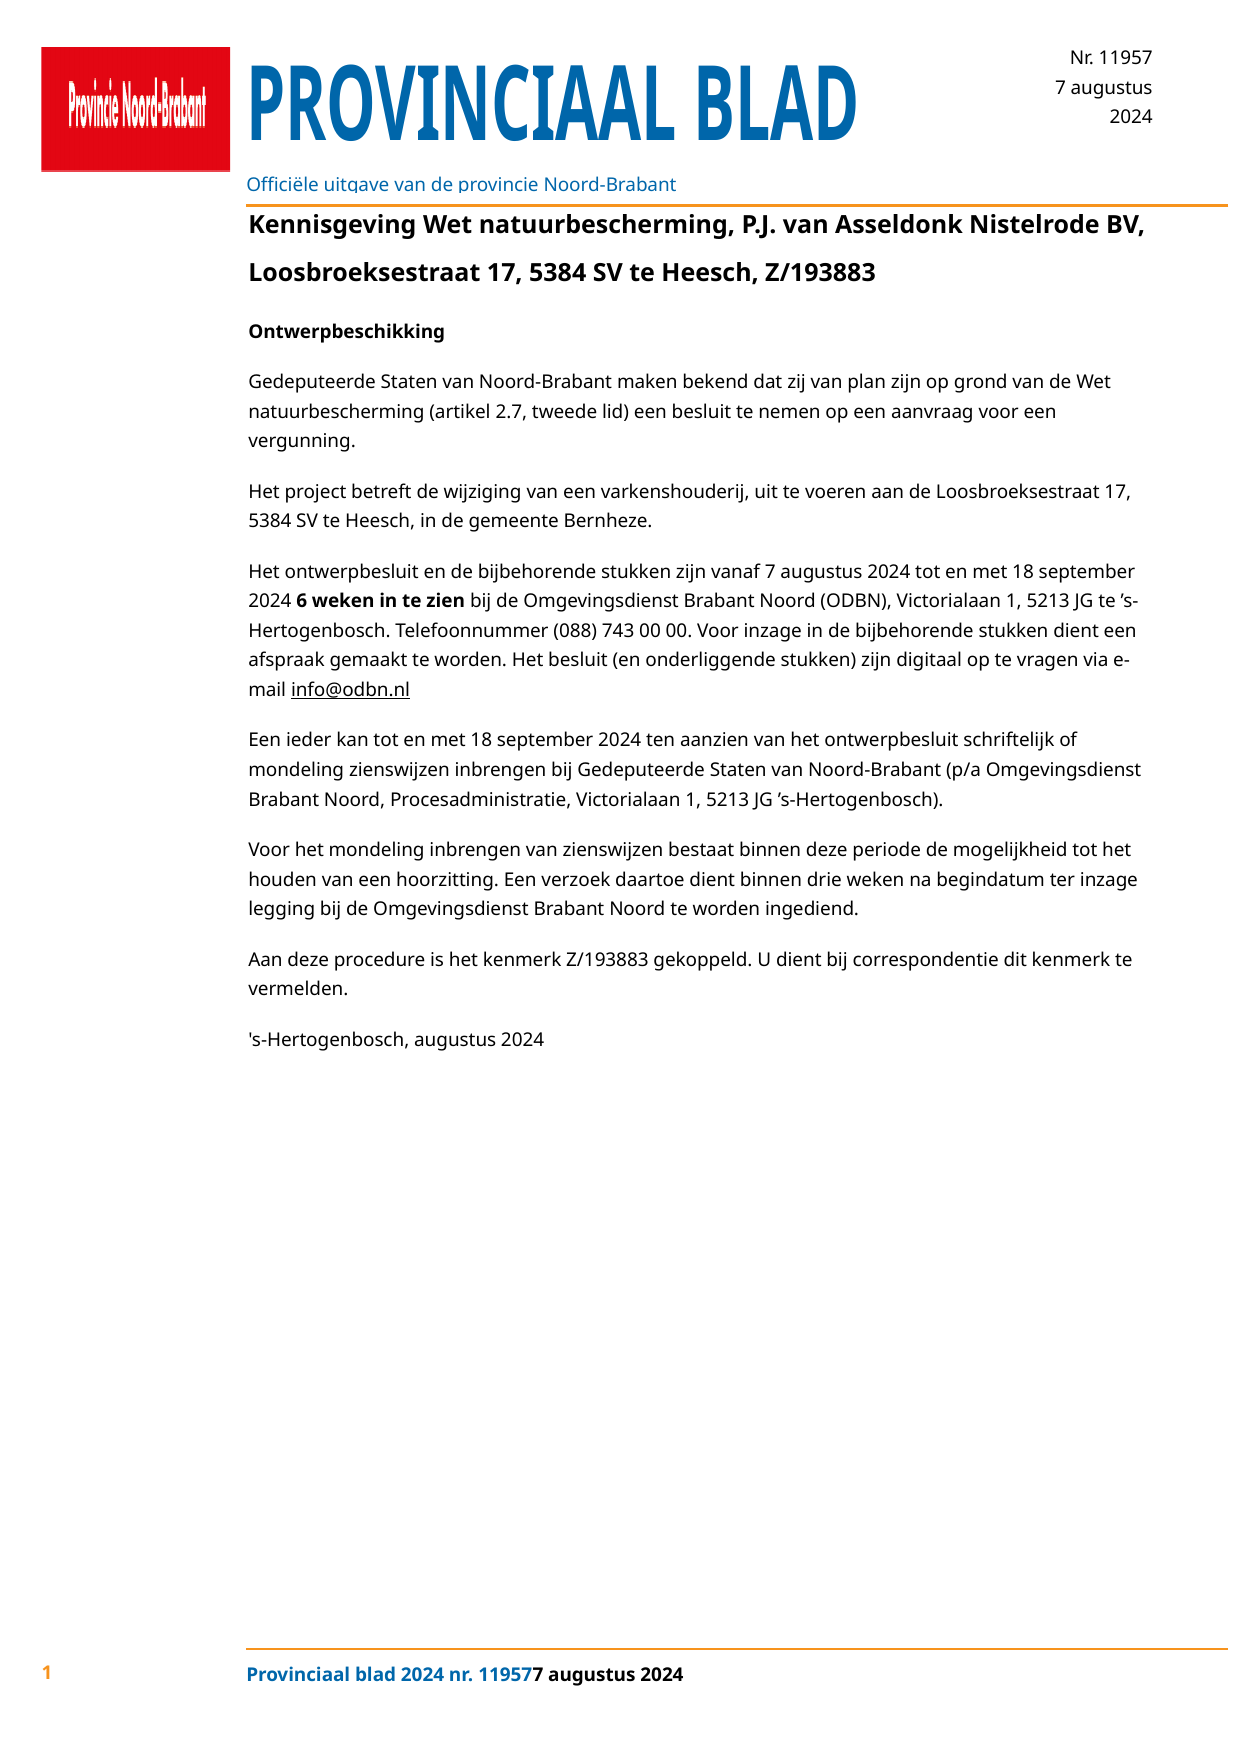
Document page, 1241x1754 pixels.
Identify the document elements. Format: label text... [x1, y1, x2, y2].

text Gedeputeerde Staten van Noord-Brabant maken bekend dat zij van plan zijn op grond van de Wet natuurbescherming (artikel 2.7, tweede lid) een besluit te nemen op een aanvraag voor een vergunning. [248, 368, 1152, 453]
text Voor het mondeling inbrengen van zienswijzen bestaat binnen deze periode de mogelijkheid tot het houden van een hoorzitting. Een verzoek daartoe dient binnen drie weken na begindatum ter inzage legging bij de Omgevingsdienst Brabant Noord te worden ingediend. [248, 836, 1152, 921]
text Ontwerpbeschikking [248, 318, 1152, 344]
text 's-Hertogenbosch, augustus 2024 [248, 1026, 1152, 1052]
text Een ieder kan tot en met 18 september 2024 ten aanzien van het ontwerpbesluit schriftelijk of mondeling zienswijzen inbrengen bij Gedeputeerde Staten van Noord-Brabant (p/a Omgevingsdienst Brabant Noord, Procesadministratie, Victorialaan 1, 5213 JG ’s-Hertogenbosch). [248, 727, 1152, 812]
picture [41, 47, 231, 172]
text Het project betreft de wijziging van een varkenshouderij, uit te voeren aan de Loosbroeksestraat 17, 5384 SV te Heesch, in de gemeente Bernheze. [248, 478, 1152, 533]
text Kennisgeving Wet natuurbescherming, P.J. van Asseldonk Nistelrode BV, Loosbroeksestraat 17, 5384 SV te Heesch, Z/193883 [248, 207, 1152, 288]
text Aan deze procedure is het kenmerk Z/193883 gekoppeld. U dient bij correspondentie dit kenmerk te vermelden. [248, 946, 1152, 1001]
text Het ontwerpbesluit en de bijbehorende stukken zijn vanaf 7 augustus 2024 tot en met 18 september 2024 6 weken in te zien bij de Omgevingsdienst Brabant Noord (ODBN), Victorialaan 1, 5213 JG te ’s-Hertogenbosch. Telefoonnummer (088) 743 00 00. Voor inzage in de bijbehorende stukken dient een afspraak gemaakt te worden. Het besluit (en onderliggende stukken) zijn digitaal op te vragen via e-mail info@odbn.nl [248, 558, 1152, 702]
